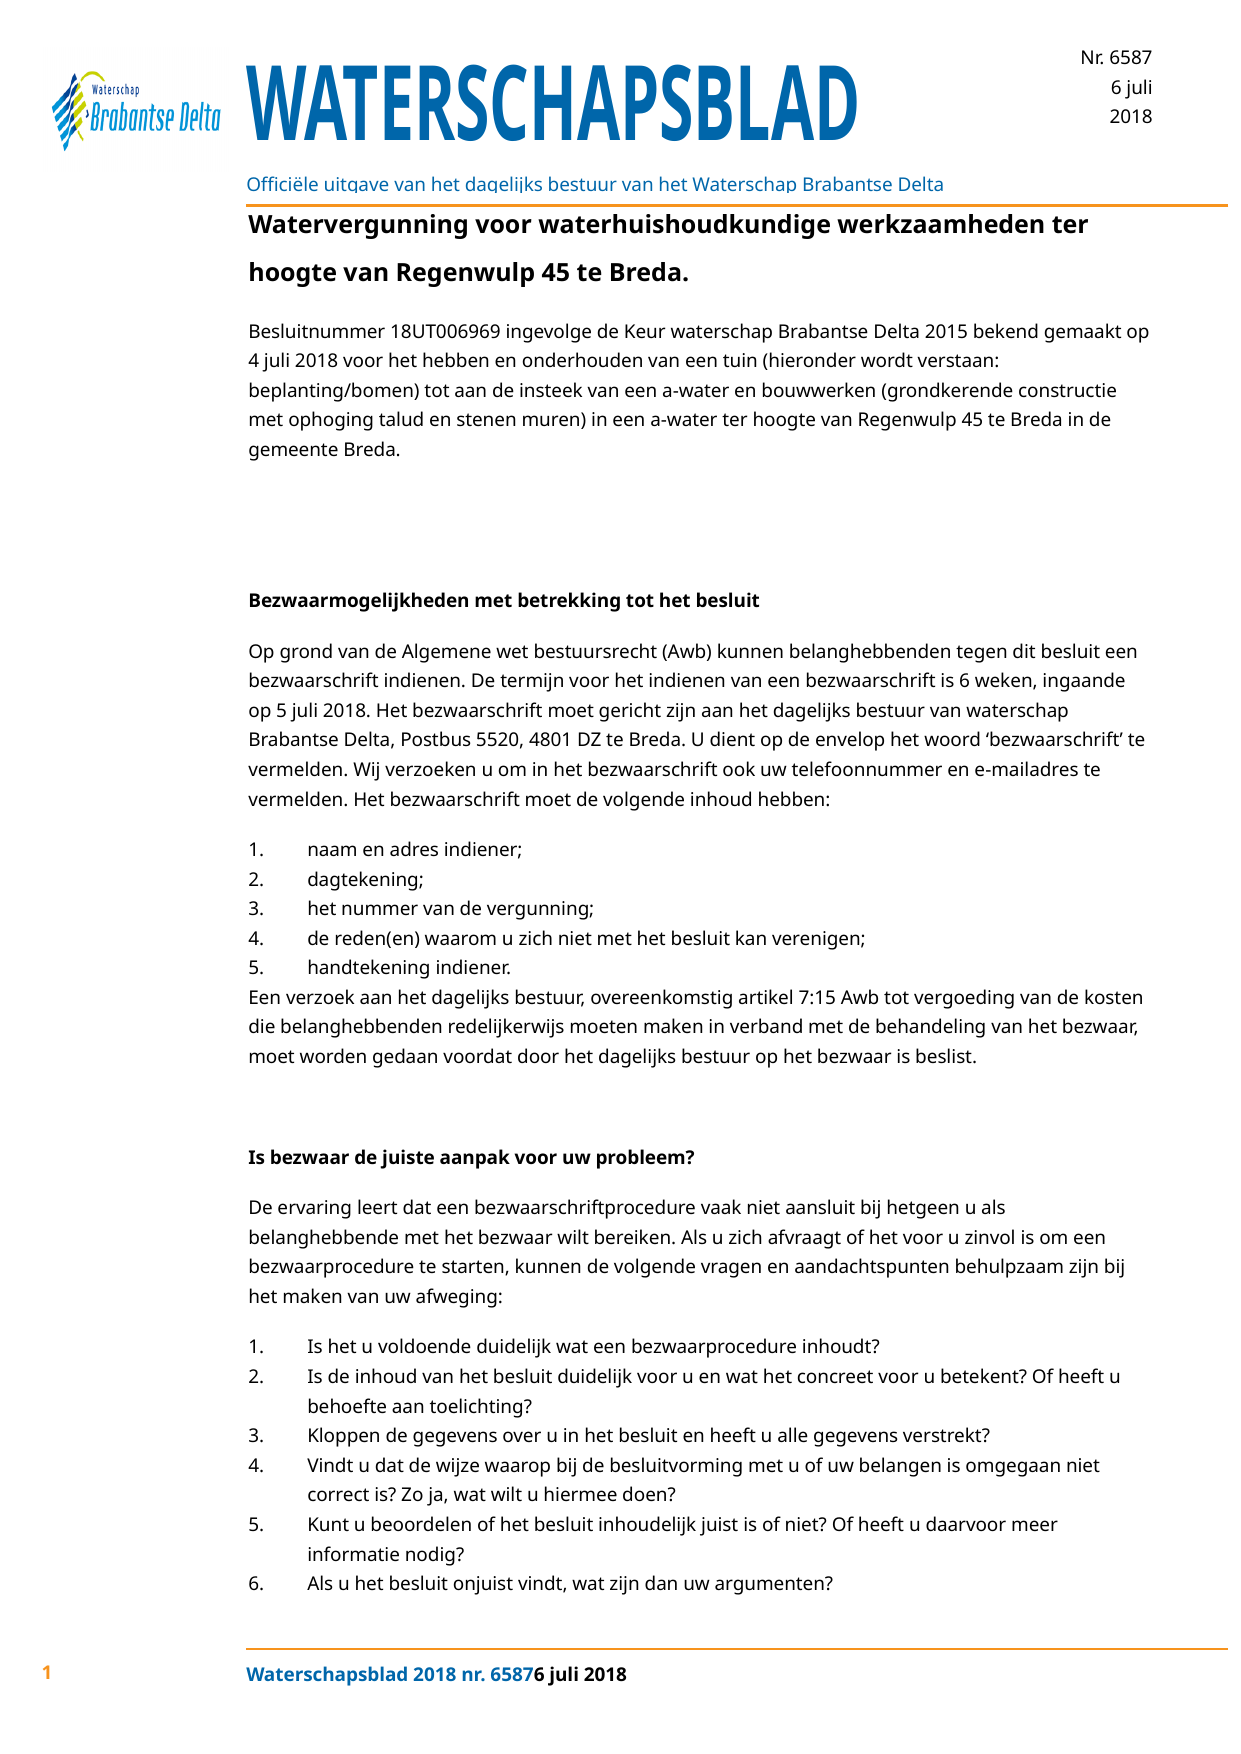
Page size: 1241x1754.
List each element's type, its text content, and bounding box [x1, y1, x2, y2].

list Kloppen de gegevens over u in het besluit en heeft u alle gegevens verstrekt? [248, 1422, 1152, 1448]
list de reden(en) waarom u zich niet met het besluit kan verenigen; [248, 925, 1152, 951]
list naam en adres indiener; [248, 836, 1152, 862]
list Kunt u beoordelen of het besluit inhoudelijk juist is of niet? Of heeft u daarvoor meer informatie nodig? [248, 1511, 1152, 1567]
list dagtekening; [248, 866, 1152, 892]
text Op grond van de Algemene wet bestuursrecht (Awb) kunnen belanghebbenden tegen dit besluit een bezwaarschrift indienen. De termijn voor het indienen van een bezwaarschrift is 6 weken, ingaande op 5 juli 2018. Het bezwaarschrift moet gericht zijn aan het dagelijks bestuur van waterschap Brabantse Delta, Postbus 5520, 4801 DZ te Breda. U dient op de envelop het woord ‘bezwaarschrift’ te vermelden. Wij verzoeken u om in het bezwaarschrift ook uw telefoonnummer en e‑mailadres te vermelden. Het bezwaarschrift moet de volgende inhoud hebben: [248, 638, 1152, 812]
list Is het u voldoende duidelijk wat een bezwaarprocedure inhoudt? [248, 1334, 1152, 1359]
list handtekening indiener. [248, 954, 1152, 980]
list het nummer van de vergunning; [248, 895, 1152, 921]
list Vindt u dat de wijze waarop bij de besluitvorming met u of uw belangen is omgegaan niet correct is? Zo ja, wat wilt u hiermee doen? [248, 1452, 1152, 1507]
text De ervaring leert dat een bezwaarschriftprocedure vaak niet aansluit bij hetgeen u als belanghebbende met het bezwaar wilt bereiken. Als u zich afvraagt of het voor u zinvol is om een bezwaarprocedure te starten, kunnen de volgende vragen en aandachtspunten behulpzaam zijn bij het maken van uw afweging: [248, 1194, 1152, 1309]
text Een verzoek aan het dagelijks bestuur, overeenkomstig artikel 7:15 Awb tot vergoeding van de kosten die belanghebbenden redelijkerwijs moeten maken in verband met de behandeling van het bezwaar, moet worden gedaan voordat door het dagelijks bestuur op het bezwaar is beslist. [248, 984, 1152, 1069]
list Is de inhoud van het besluit duidelijk voor u en wat het concreet voor u betekent? Of heeft u behoefte aan toelichting? [248, 1363, 1152, 1419]
text Is bezwaar de juiste aanpak voor uw probleem? [248, 1144, 1152, 1170]
picture [41, 47, 231, 172]
text Watervergunning voor waterhuishoudkundige werkzaamheden ter hoogte van Regenwulp 45 te Breda. [248, 207, 1152, 288]
text Besluitnummer 18UT006969 ingevolge de Keur waterschap Brabantse Delta 2015 bekend gemaakt op 4 juli 2018 voor het hebben en onderhouden van een tuin (hieronder wordt verstaan: beplanting/bomen) tot aan de insteek van een a-water en bouwwerken (grondkerende constructie met ophoging talud en stenen muren) in een a-water ter hoogte van Regenwulp 45 te Breda in de gemeente Breda. [248, 318, 1152, 462]
text Bezwaarmogelijkheden met betrekking tot het besluit [248, 587, 1152, 613]
list Als u het besluit onjuist vindt, wat zijn dan uw argumenten? [248, 1570, 1152, 1596]
